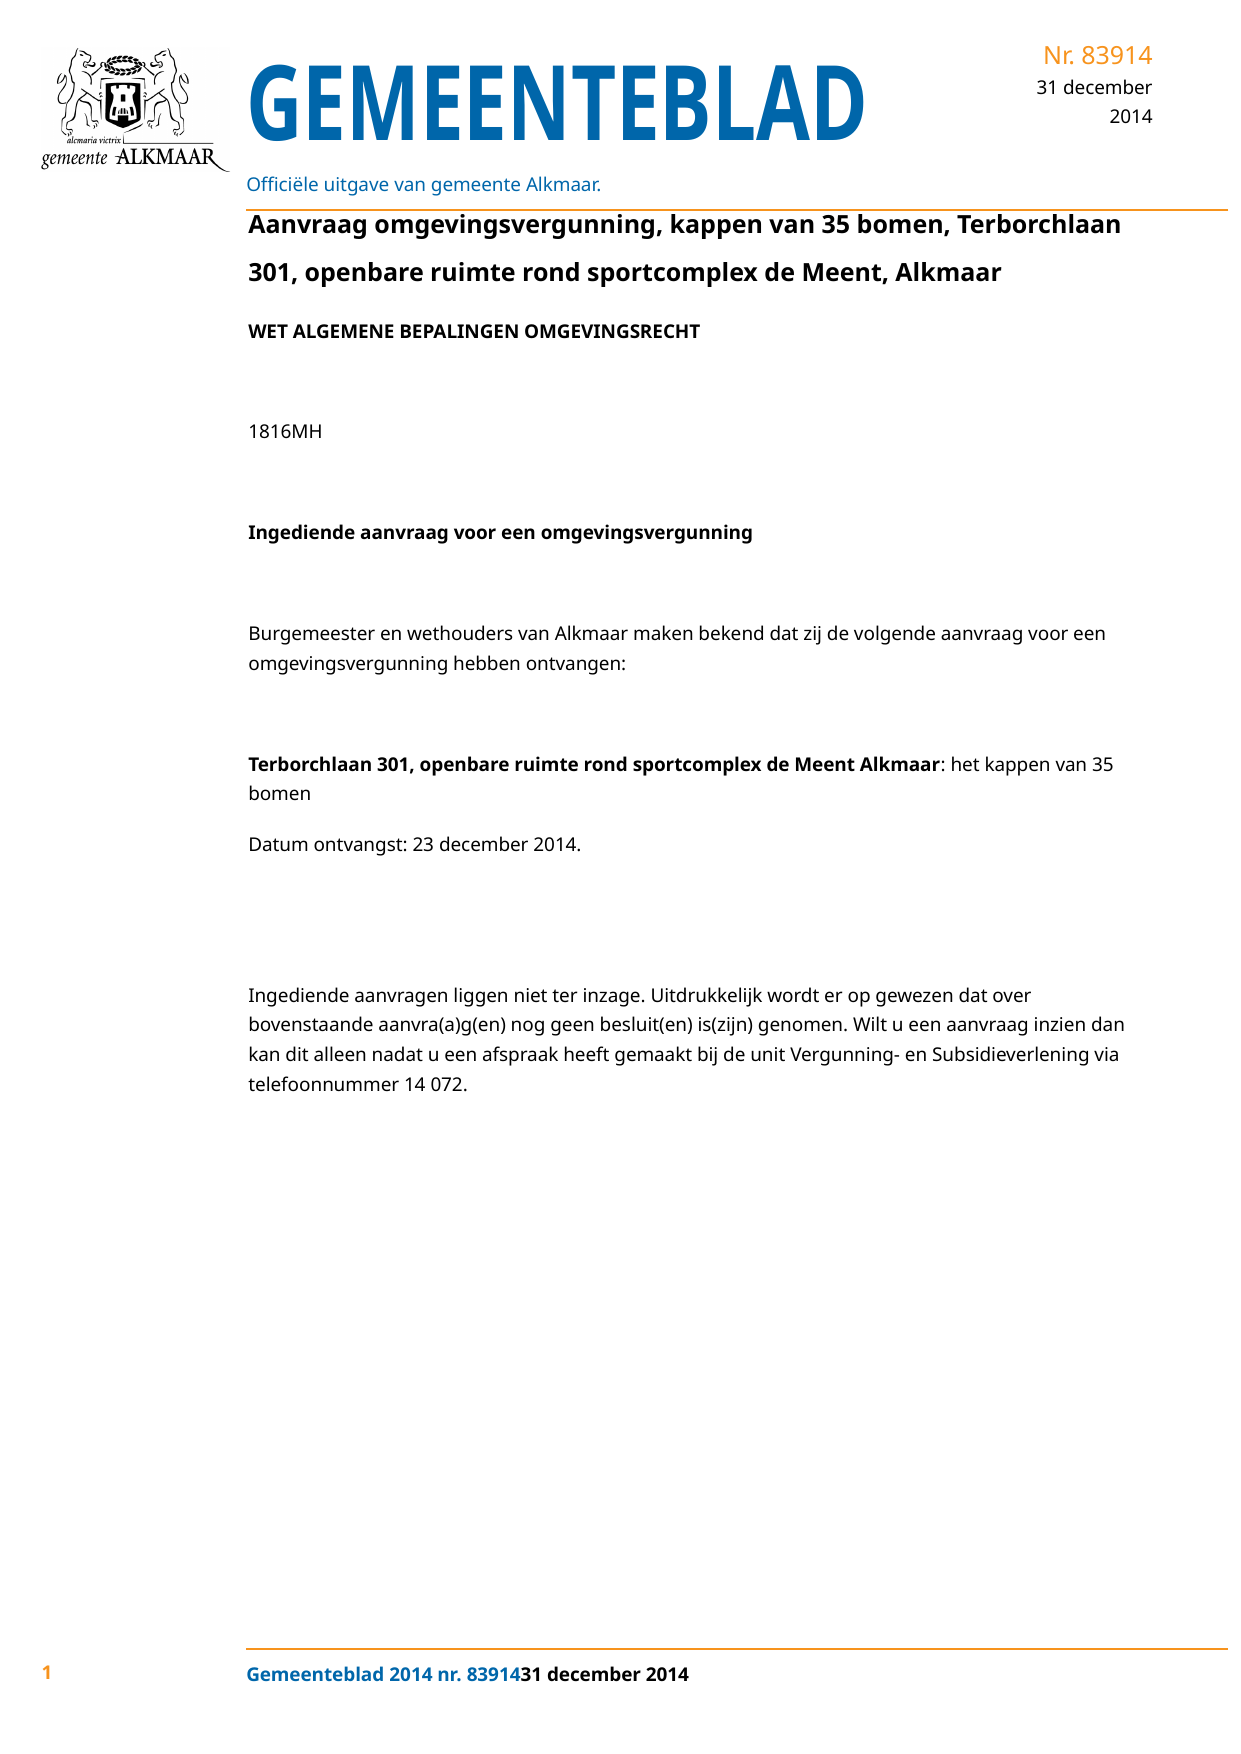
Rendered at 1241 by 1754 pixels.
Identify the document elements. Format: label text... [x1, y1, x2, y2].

text Ingediende aanvraag voor een omgevingsvergunning [248, 519, 1152, 545]
text Burgemeester en wethouders van Alkmaar maken bekend dat zij de volgende aanvraag voor een omgevingsvergunning hebben ontvangen: [248, 620, 1152, 676]
text Ingediende aanvragen liggen niet ter inzage. Uitdrukkelijk wordt er op gewezen dat over bovenstaande aanvra(a)g(en) nog geen besluit(en) is(zijn) genomen. Wilt u een aanvraag inzien dan kan dit alleen nadat u een afspraak heeft gemaakt bij de unit Vergunning- en Subsidieverlening via telefoonnummer 14 072. [248, 982, 1152, 1097]
text 1816MH [248, 419, 1152, 444]
text WET ALGEMENE BEPALINGEN OMGEVINGSRECHT [248, 318, 1152, 344]
text Aanvraag omgevingsvergunning, kappen van 35 bomen, Terborchlaan 301, openbare ruimte rond sportcomplex de Meent, Alkmaar [248, 211, 1152, 288]
text Terborchlaan 301, openbare ruimte rond sportcomplex de Meent Alkmaar: het kappen van 35 bomen [248, 751, 1152, 806]
picture [41, 47, 231, 172]
text Datum ontvangst: 23 december 2014. [248, 831, 1152, 857]
